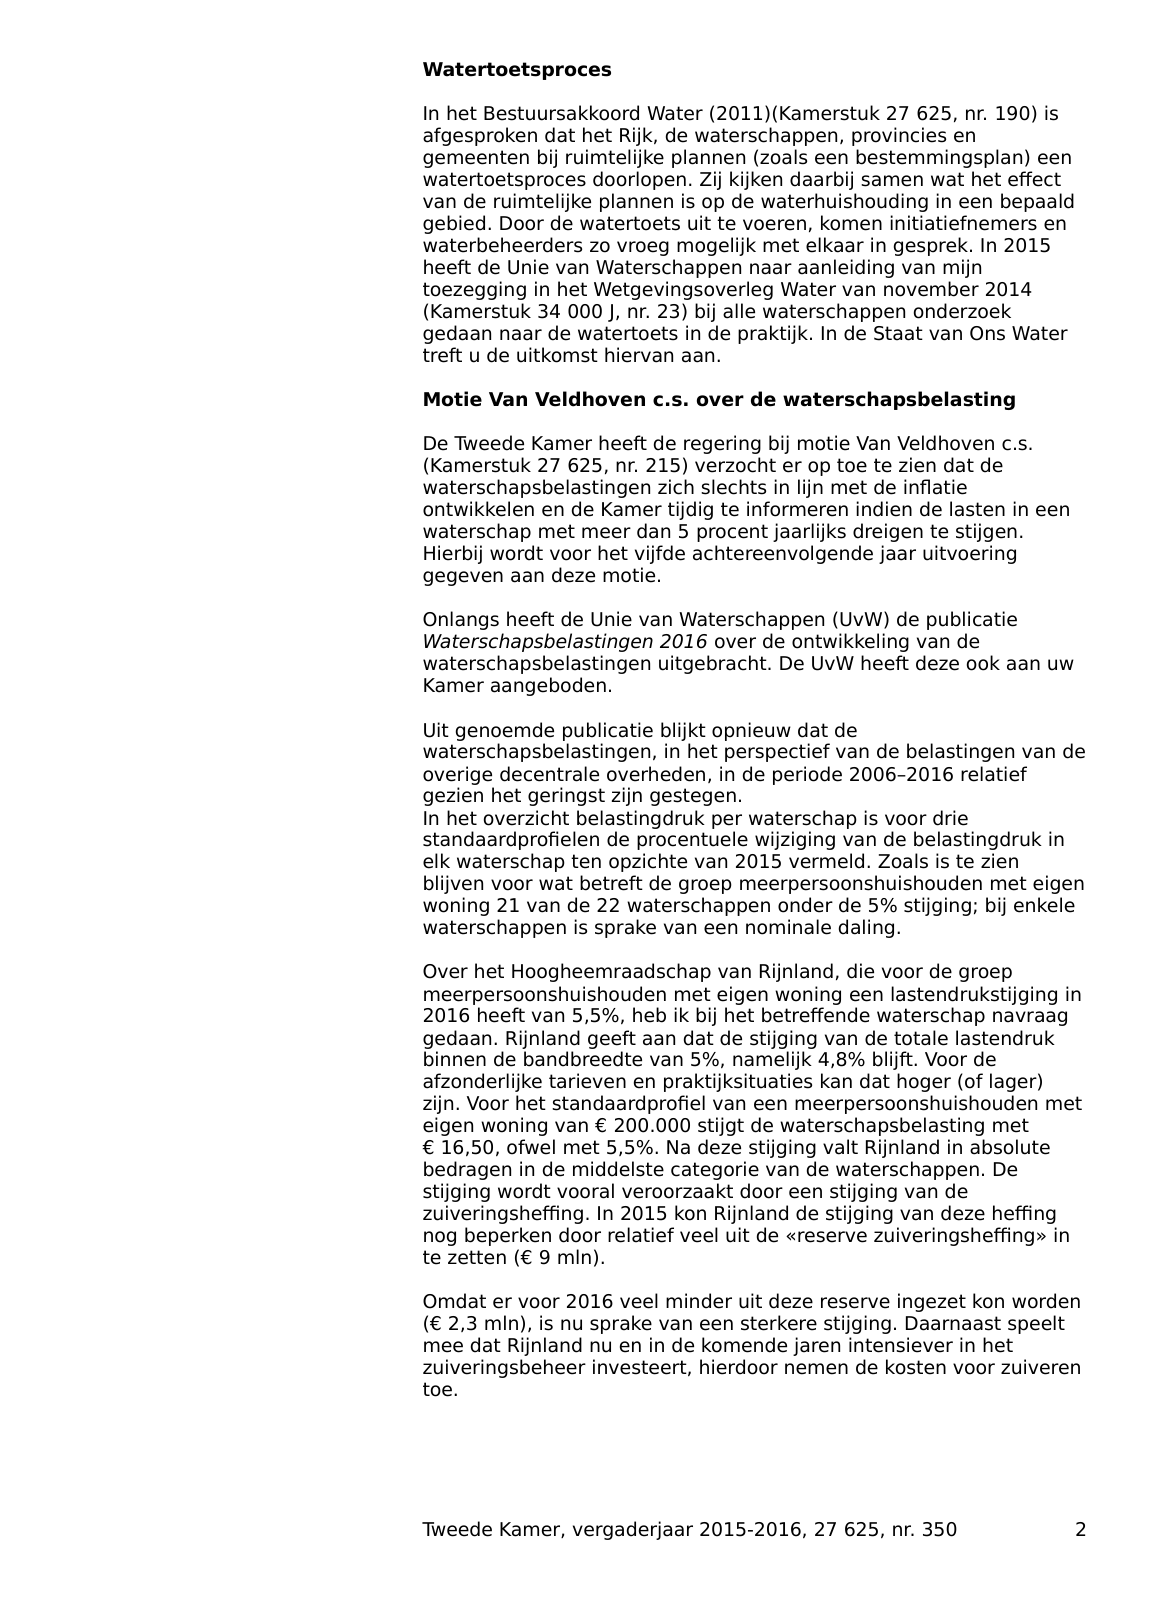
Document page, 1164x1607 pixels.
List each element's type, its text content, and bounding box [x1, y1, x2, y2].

text Over het Hoogheemraadschap van Rijnland, die voor de groep meerpersoonshuishouden met eigen woning een lastendrukstijging in 2016 heeft van 5,5%, heb ik bij het betreffende waterschap navraag gedaan. Rijnland geeft aan dat de stijging van de totale lastendruk binnen de bandbreedte van 5%, namelijk 4,8% blijft. Voor de afzonderlijke tarieven en praktijksituaties kan dat hoger (of lager) zijn. Voor het standaardprofiel van een meerpersoonshuishouden met eigen woning van € 200.000 stijgt de waterschapsbelasting met € 16,50, ofwel met 5,5%. Na deze stijging valt Rijnland in absolute bedragen in de middelste categorie van de waterschappen. De stijging wordt vooral veroorzaakt door een stijging van de zuiveringsheffing. In 2015 kon Rijnland de stijging van deze heffing nog beperken door relatief veel uit de «reserve zuiveringsheffing» in te zetten (€ 9 mln). [422, 961, 1087, 1269]
text In het Bestuursakkoord Water (2011)(Kamerstuk 27 625, nr. 190) is afgesproken dat het Rijk, de waterschappen, provincies en gemeenten bij ruimtelijke plannen (zoals een bestemmingsplan) een watertoetsproces doorlopen. Zij kijken daarbij samen wat het effect van de ruimtelijke plannen is op de waterhuishouding in een bepaald gebied. Door de watertoets uit te voeren, komen initiatiefnemers en waterbeheerders zo vroeg mogelijk met elkaar in gesprek. In 2015 heeft de Unie van Waterschappen naar aanleiding van mijn toezegging in het Wetgevingsoverleg Water van november 2014 (Kamerstuk 34 000 J, nr. 23) bij alle waterschappen onderzoek gedaan naar de watertoets in de praktijk. In de Staat van Ons Water treft u de uitkomst hiervan aan. [422, 103, 1087, 367]
text In het overzicht belastingdruk per waterschap is voor drie standaardprofielen de procentuele wijziging van de belastingdruk in elk waterschap ten opzichte van 2015 vermeld. Zoals is te zien blijven voor wat betreft de groep meerpersoonshuishouden met eigen woning 21 van de 22 waterschappen onder de 5% stijging; bij enkele waterschappen is sprake van een nominale daling. [422, 807, 1087, 939]
text De Tweede Kamer heeft de regering bij motie Van Veldhoven c.s. (Kamerstuk 27 625, nr. 215) verzocht er op toe te zien dat de waterschapsbelastingen zich slechts in lijn met de inflatie ontwikkelen en de Kamer tijdig te informeren indien de lasten in een waterschap met meer dan 5 procent jaarlijks dreigen te stijgen. Hierbij wordt voor het vijfde achtereenvolgende jaar uitvoering gegeven aan deze motie. [422, 433, 1087, 587]
text Omdat er voor 2016 veel minder uit deze reserve ingezet kon worden (€ 2,3 mln), is nu sprake van een sterkere stijging. Daarnaast speelt mee dat Rijnland nu en in de komende jaren intensiever in het zuiveringsbeheer investeert, hierdoor nemen de kosten voor zuiveren toe. [422, 1291, 1087, 1401]
text Uit genoemde publicatie blijkt opnieuw dat de waterschapsbelastingen, in het perspectief van de belastingen van de overige decentrale overheden, in de periode 2006–2016 relatief gezien het geringst zijn gestegen. [422, 719, 1087, 807]
text Onlangs heeft de Unie van Waterschappen (UvW) de publicatie Waterschapsbelastingen 2016 over de ontwikkeling van de waterschapsbelastingen uitgebracht. De UvW heeft deze ook aan uw Kamer aangeboden. [422, 609, 1087, 697]
subtitle Motie Van Veldhoven c.s. over de waterschapsbelasting [422, 389, 1087, 411]
subtitle Watertoetsproces [422, 59, 1087, 81]
